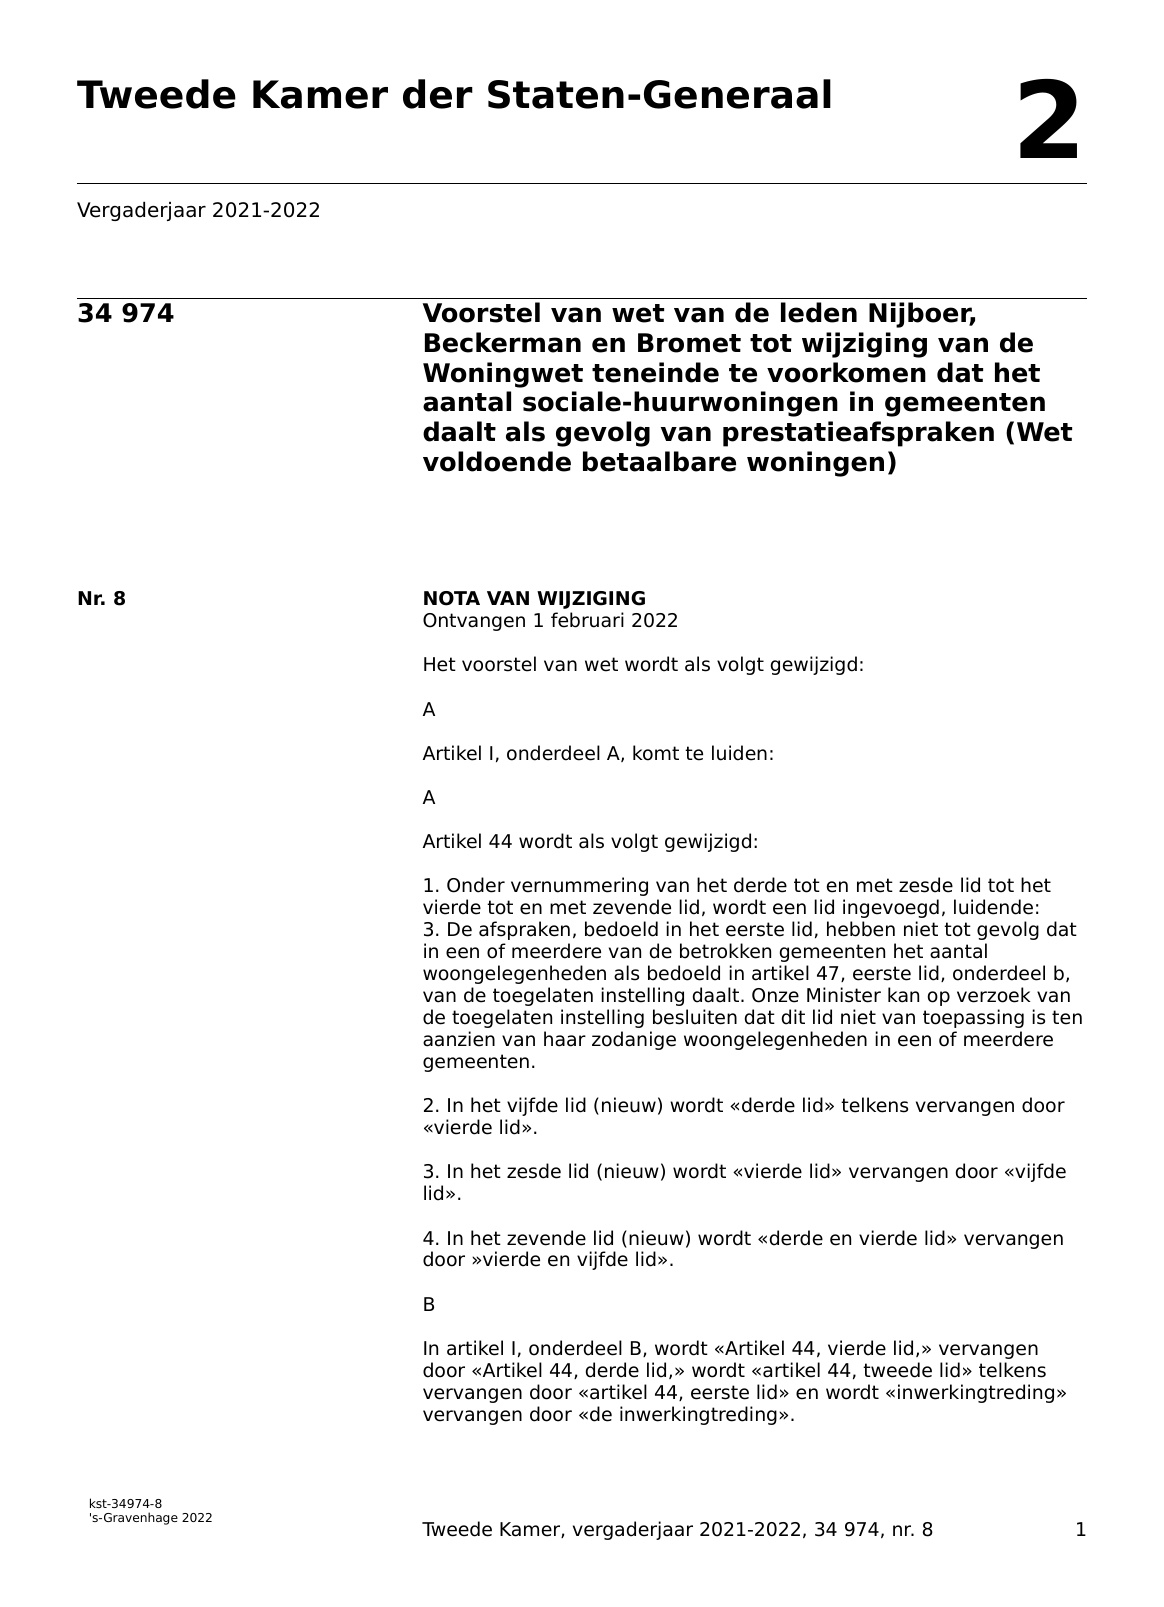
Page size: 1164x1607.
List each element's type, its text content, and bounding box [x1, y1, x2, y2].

text 1. Onder vernummering van het derde tot en met zesde lid tot het vierde tot en met zevende lid, wordt een lid ingevoegd, luidende: [422, 875, 1087, 919]
text Het voorstel van wet wordt als volgt gewijzigd: [422, 654, 1087, 676]
text 2. In het vijfde lid (nieuw) wordt «derde lid» telkens vervangen door «vierde lid». [422, 1095, 1087, 1139]
text Ontvangen 1 februari 2022 [422, 610, 1087, 632]
subtitle A [422, 698, 1087, 720]
text 3. De afspraken, bedoeld in het eerste lid, hebben niet tot gevolg dat in een of meerdere van de betrokken gemeenten het aantal woongelegenheden als bedoeld in artikel 47, eerste lid, onderdeel b, van de toegelaten instelling daalt. Onze Minister kan op verzoek van de toegelaten instelling besluiten dat dit lid niet van toepassing is ten aanzien van haar zodanige woongelegenheden in een of meerdere gemeenten. [422, 919, 1087, 1073]
text 3. In het zesde lid (nieuw) wordt «vierde lid» vervangen door «vijfde lid». [422, 1161, 1087, 1205]
table_header Tweede Kamer der Staten-Generaal [77, 59, 886, 183]
subtitle B [422, 1293, 1087, 1316]
subtitle A [422, 787, 1087, 809]
text In artikel I, onderdeel B, wordt «Artikel 44, vierde lid,» vervangen door «Artikel 44, derde lid,» wordt «artikel 44, tweede lid» telkens vervangen door «artikel 44, eerste lid» en wordt «inwerkingtreding» vervangen door «de inwerkingtreding». [422, 1338, 1087, 1426]
subtitle 34 974 Voorstel van wet van de leden Nijboer, Beckerman en Bromet tot wijziging van de Woningwet teneinde te voorkomen dat het aantal sociale-huurwoningen in gemeenten daalt als gevolg van prestatieafspraken (Wet voldoende betaalbare woningen) [77, 299, 1087, 477]
text Artikel I, onderdeel A, komt te luiden: [422, 743, 1087, 764]
subtitle Nr. 8 NOTA VAN WIJZIGING [77, 588, 1087, 610]
text kst-34974-8 [88, 1497, 323, 1511]
text Artikel 44 wordt als volgt gewijzigd: [422, 831, 1087, 853]
table_header 2 [886, 59, 1087, 183]
table_cell Vergaderjaar 2021-2022 [77, 184, 1087, 298]
text 's-Gravenhage 2022 [88, 1511, 323, 1525]
text 4. In het zevende lid (nieuw) wordt «derde en vierde lid» vervangen door »vierde en vijfde lid». [422, 1227, 1087, 1271]
